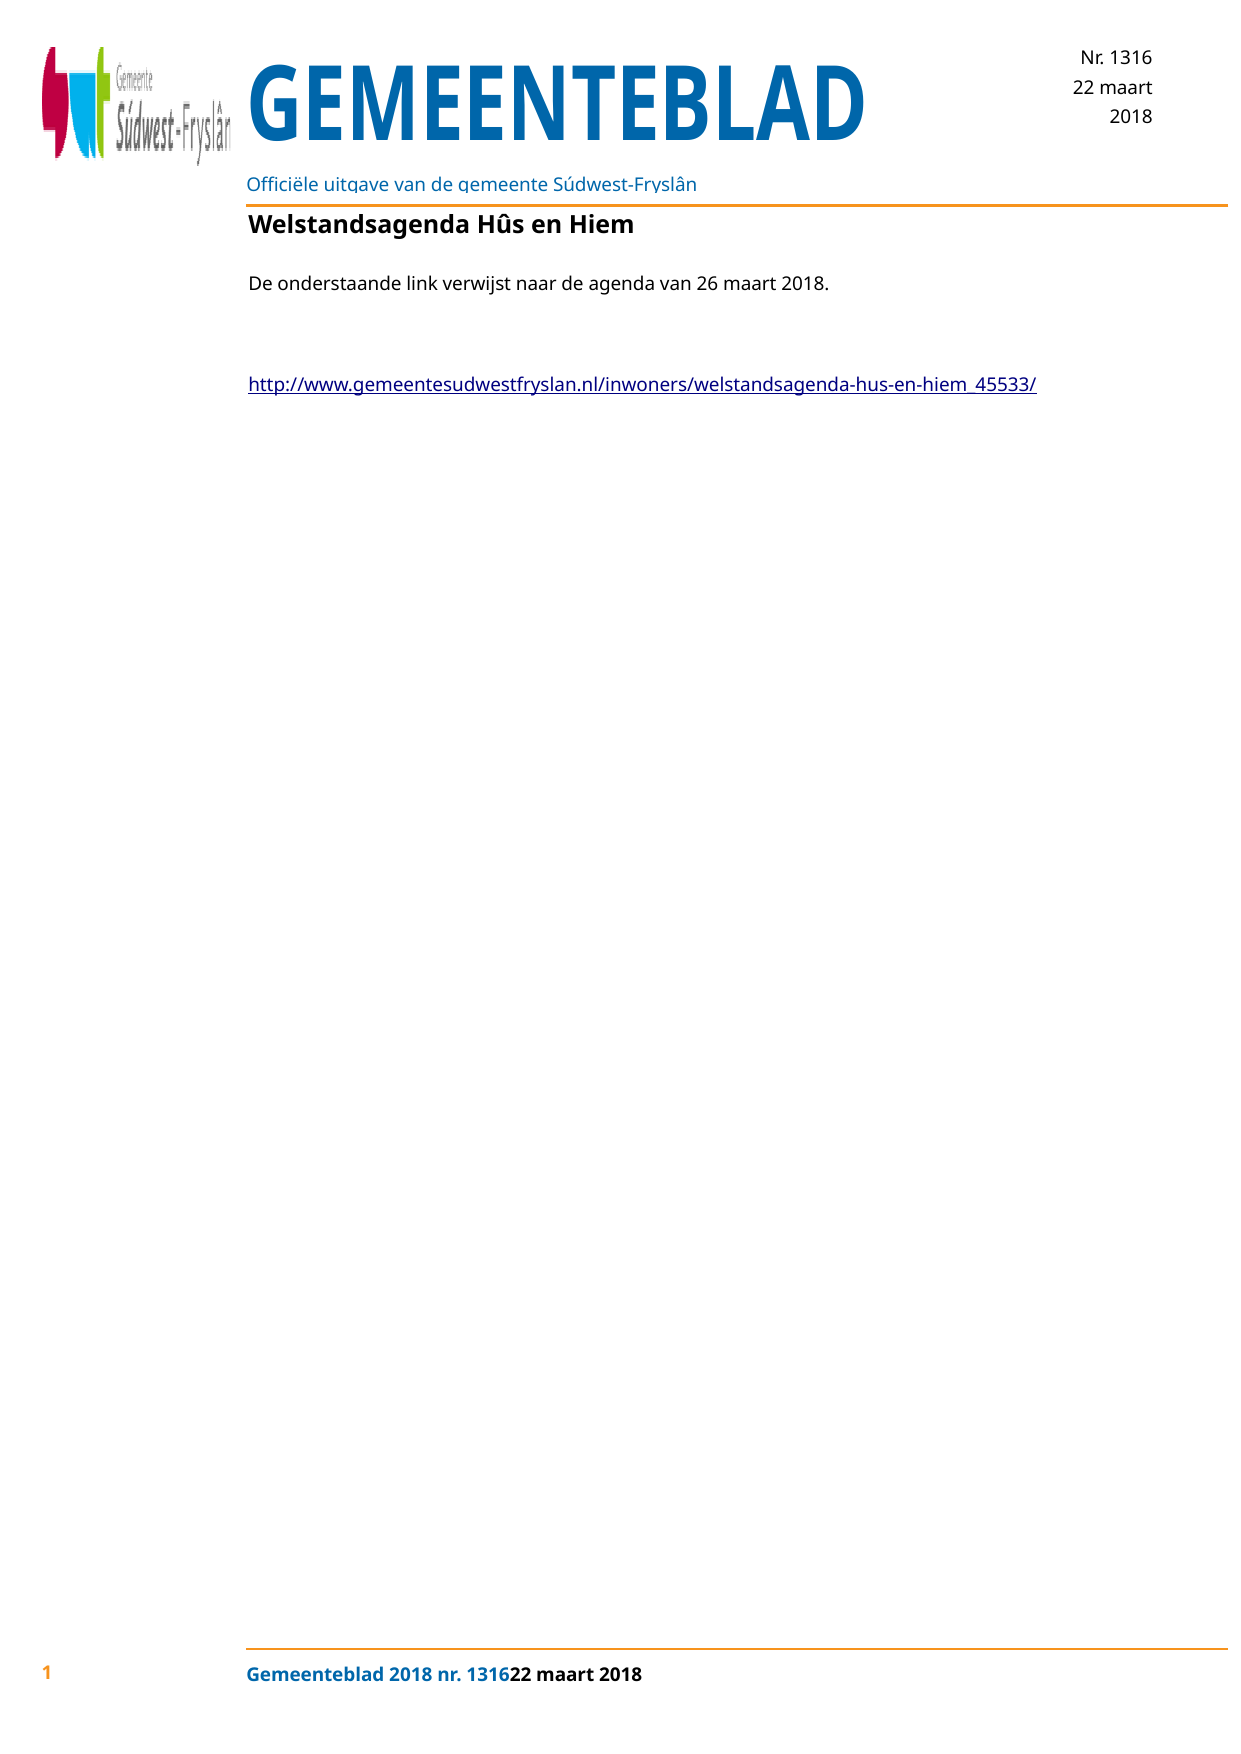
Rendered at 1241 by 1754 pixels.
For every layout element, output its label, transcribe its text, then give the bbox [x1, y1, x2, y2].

text http://www.gemeentesudwestfryslan.nl/inwoners/welstandsagenda-hus-en-hiem_45533/ [248, 371, 1152, 397]
text De onderstaande link verwijst naar de agenda van 26 maart 2018. [248, 270, 1152, 296]
text Welstandsagenda Hûs en Hiem [248, 207, 1152, 241]
picture [41, 47, 231, 172]
